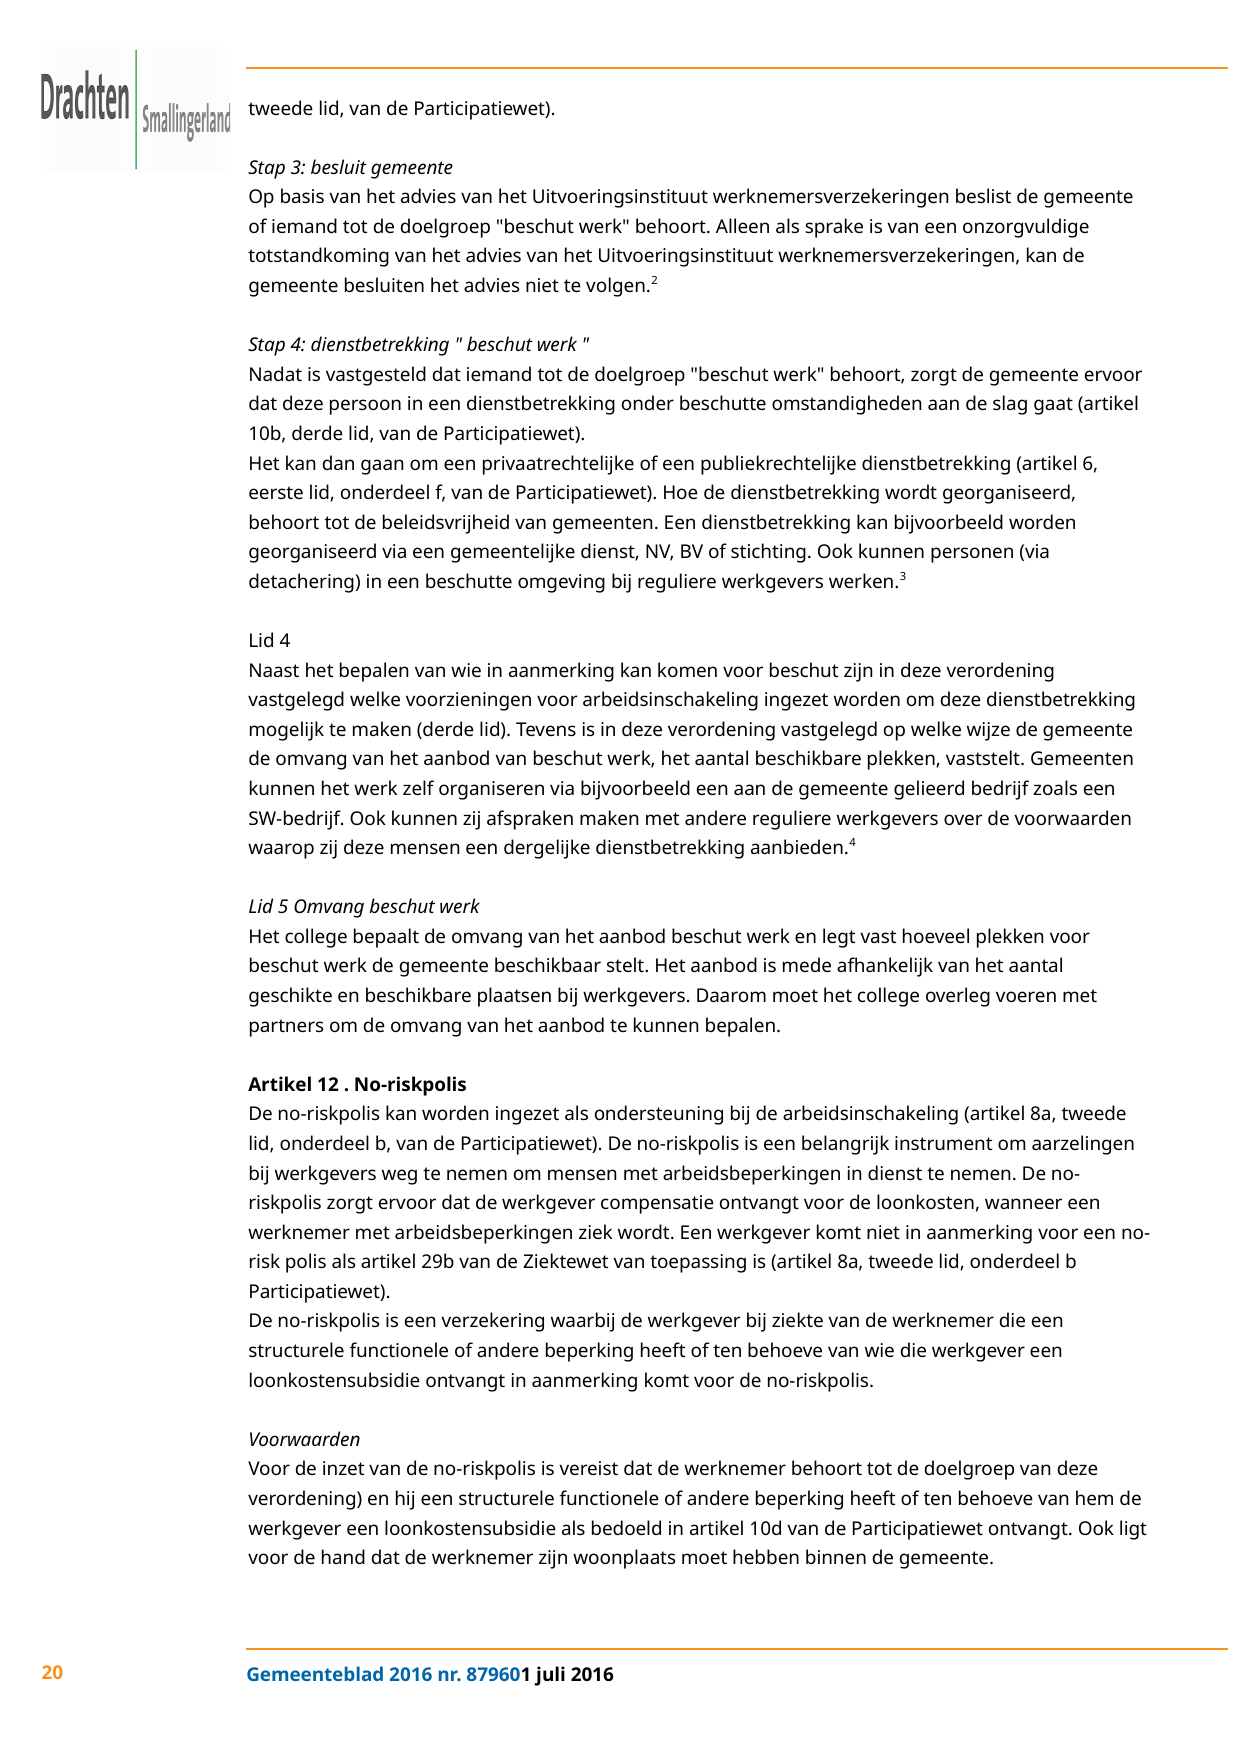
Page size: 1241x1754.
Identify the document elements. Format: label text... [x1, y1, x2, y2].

picture [41, 47, 231, 172]
text Artikel 12 . No-riskpolis [248, 1071, 1152, 1097]
text Lid 4 [248, 627, 1152, 653]
text Voorwaarden [248, 1426, 1152, 1452]
text Naast het bepalen van wie in aanmerking kan komen voor beschut zijn in deze verordening vastgelegd welke voorzieningen voor arbeidsinschakeling ingezet worden om deze dienstbetrekking mogelijk te maken (derde lid). Tevens is in deze verordening vastgelegd op welke wijze de gemeente de omvang van het aanbod van beschut werk, het aantal beschikbare plekken, vaststelt. Gemeenten kunnen het werk zelf organiseren via bijvoorbeeld een aan de gemeente gelieerd bedrijf zoals een SW-bedrijf. Ook kunnen zij afspraken maken met andere reguliere werkgevers over de voorwaarden waarop zij deze mensen een dergelijke dienstbetrekking aanbieden.4 [248, 657, 1152, 860]
text Op basis van het advies van het Uitvoeringsinstituut werknemersverzekeringen beslist de gemeente of iemand tot de doelgroep "beschut werk" behoort. Alleen als sprake is van een onzorgvuldige totstandkoming van het advies van het Uitvoeringsinstituut werknemersverzekeringen, kan de gemeente besluiten het advies niet te volgen.2 [248, 183, 1152, 298]
text Voor de inzet van de no-riskpolis is vereist dat de werknemer behoort tot de doelgroep van deze verordening) en hij een structurele functionele of andere beperking heeft of ten behoeve van hem de werkgever een loonkostensubsidie als bedoeld in artikel 10d van de Participatiewet ontvangt. Ook ligt voor de hand dat de werknemer zijn woonplaats moet hebben binnen de gemeente. [248, 1456, 1152, 1570]
text Stap 4: dienstbetrekking " beschut werk " [248, 331, 1152, 357]
text Nadat is vastgesteld dat iemand tot de doelgroep "beschut werk" behoort, zorgt de gemeente ervoor dat deze persoon in een dienstbetrekking onder beschutte omstandigheden aan de slag gaat (artikel 10b, derde lid, van de Participatiewet). [248, 361, 1152, 446]
text De no-riskpolis is een verzekering waarbij de werkgever bij ziekte van de werknemer die een structurele functionele of andere beperking heeft of ten behoeve van wie die werkgever een loonkostensubsidie ontvangt in aanmerking komt voor de no-riskpolis. [248, 1308, 1152, 1393]
text De no-riskpolis kan worden ingezet als ondersteuning bij de arbeidsinschakeling (artikel 8a, tweede lid, onderdeel b, van de Participatiewet). De no-riskpolis is een belangrijk instrument om aarzelingen bij werkgevers weg te nemen om mensen met arbeidsbeperkingen in dienst te nemen. De no-riskpolis zorgt ervoor dat de werkgever compensatie ontvangt voor de loonkosten, wanneer een werknemer met arbeidsbeperkingen ziek wordt. Een werkgever komt niet in aanmerking voor een no-risk polis als artikel 29b van de Ziektewet van toepassing is (artikel 8a, tweede lid, onderdeel b Participatiewet). [248, 1101, 1152, 1304]
text Het college bepaalt de omvang van het aanbod beschut werk en legt vast hoeveel plekken voor beschut werk de gemeente beschikbaar stelt. Het aanbod is mede afhankelijk van het aantal geschikte en beschikbare plaatsen bij werkgevers. Daarom moet het college overleg voeren met partners om de omvang van het aanbod te kunnen bepalen. [248, 923, 1152, 1038]
text Lid 5 Omvang beschut werk [248, 893, 1152, 919]
text tweede lid, van de Participatiewet). [248, 95, 1152, 121]
text Het kan dan gaan om een privaatrechtelijke of een publiekrechtelijke dienstbetrekking (artikel 6, eerste lid, onderdeel f, van de Participatiewet). Hoe de dienstbetrekking wordt georganiseerd, behoort tot de beleidsvrijheid van gemeenten. Een dienstbetrekking kan bijvoorbeeld worden georganiseerd via een gemeentelijke dienst, NV, BV of stichting. Ook kunnen personen (via detachering) in een beschutte omgeving bij reguliere werkgevers werken.3 [248, 450, 1152, 594]
text Stap 3: besluit gemeente [248, 154, 1152, 180]
